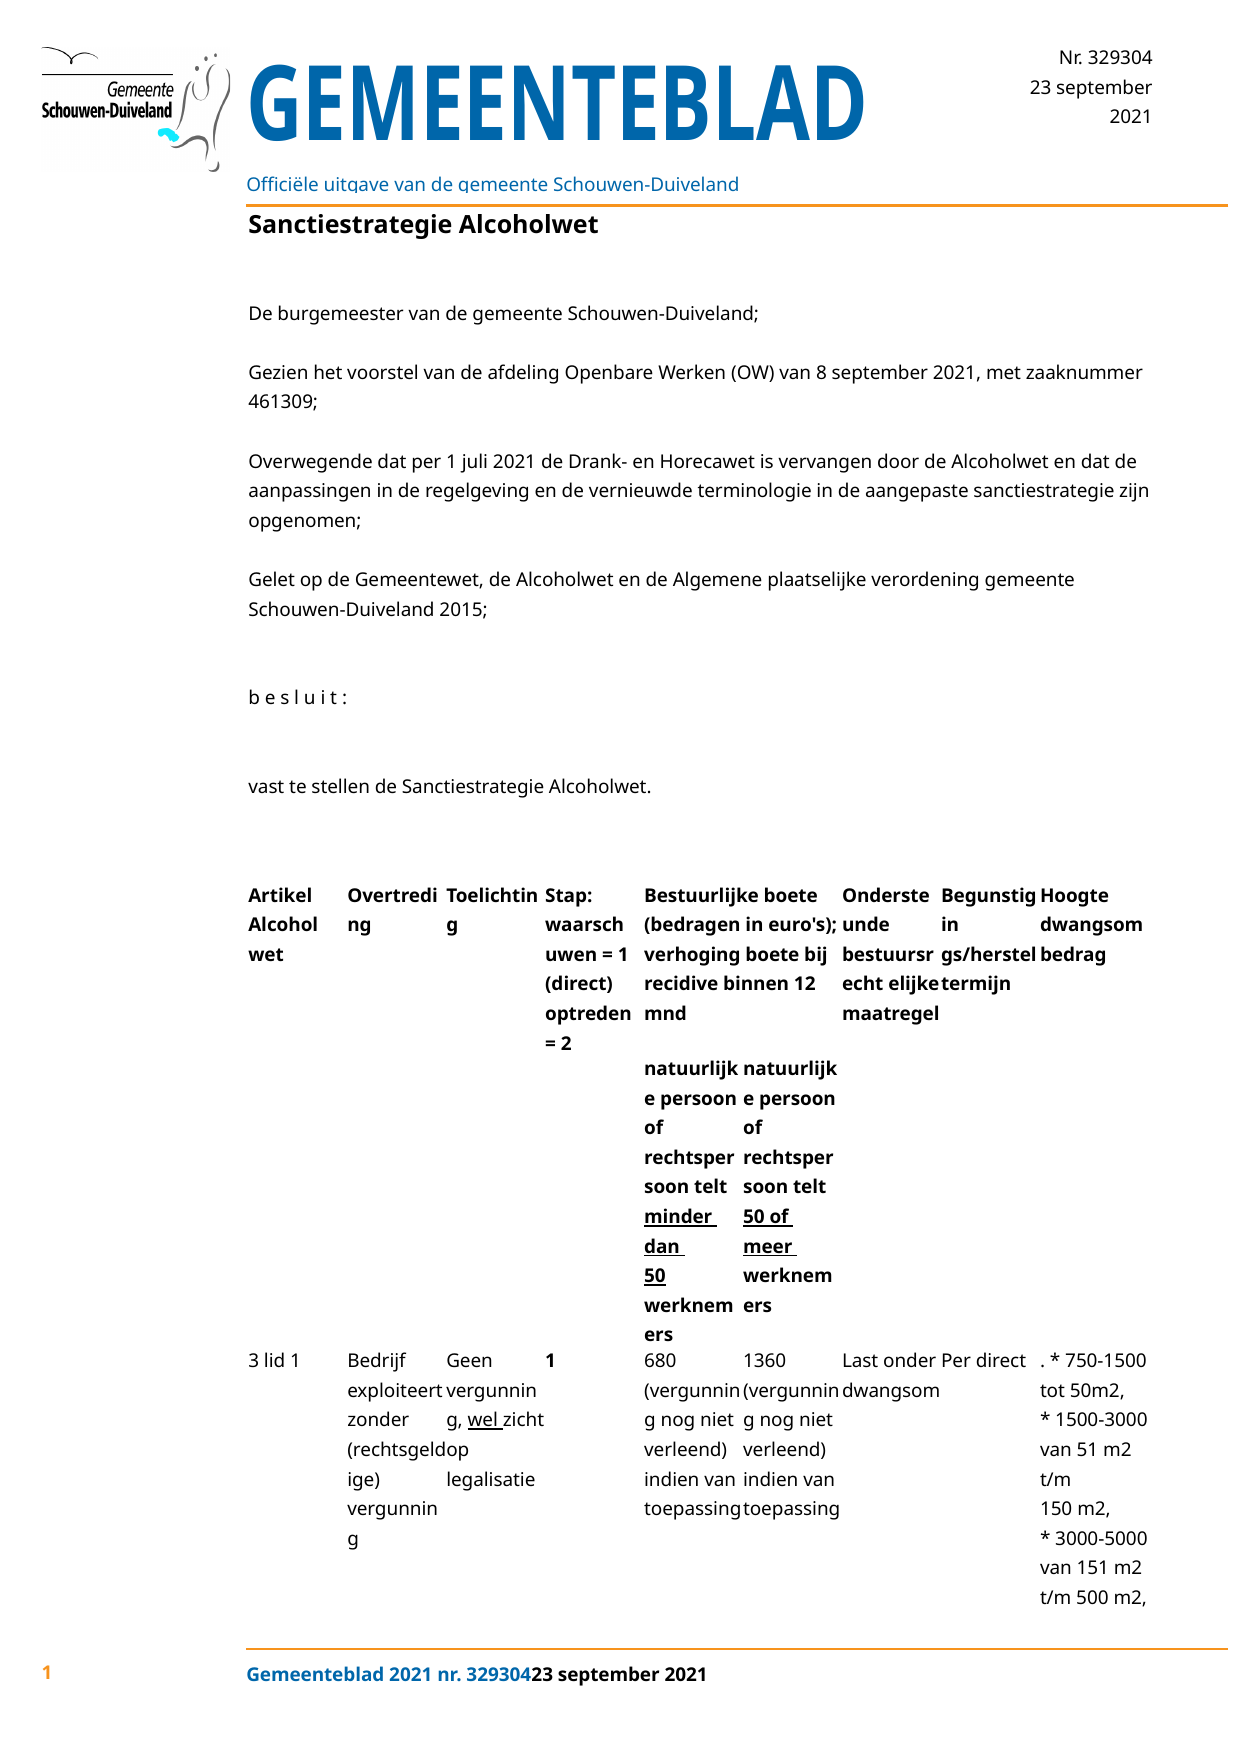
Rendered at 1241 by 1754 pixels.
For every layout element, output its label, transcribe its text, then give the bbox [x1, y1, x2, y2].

table_header Stap: waarsch uwen = 1 (direct) optreden = 2 [545, 882, 644, 1055]
table_cell [842, 1055, 941, 1347]
text vast te stellen de Sanctiestrategie Alcoholwet. [248, 773, 1152, 799]
table_header Toelichting [446, 882, 545, 1055]
table_cell natuurlijke persoon of rechtspersoon telt minder dan 50 werknemers [644, 1055, 743, 1347]
text Sanctiestrategie Alcoholwet [248, 207, 1152, 241]
picture [41, 47, 231, 172]
text De burgemeester van de gemeente Schouwen-Duiveland; [248, 300, 1152, 326]
table_cell [347, 1055, 446, 1347]
table_header Overtreding [347, 882, 446, 1055]
table_cell [545, 1055, 644, 1347]
table_cell [941, 1055, 1040, 1347]
table_cell [248, 1055, 347, 1347]
table_cell [446, 1055, 545, 1347]
table_cell Bedrijf exploiteert zonder (rechtsgeldige) vergunning [347, 1348, 446, 1610]
text Gezien het voorstel van de afdeling Openbare Werken (OW) van 8 september 2021, met zaaknummer 461309; [248, 359, 1152, 414]
text Gelet op de Gemeentewet, de Alcoholwet en de Algemene plaatselijke verordening gemeente Schouwen-Duiveland 2015; [248, 566, 1152, 621]
table_header Bestuurlijke boete (bedragen in euro's); verhoging boete bij recidive binnen 12 mnd [644, 882, 842, 1055]
table_header Ondersteunde bestuursrecht elijke maatregel [842, 882, 941, 1055]
table_header Begunstigin gs/herstel termijn [941, 882, 1040, 1055]
table_cell Geen vergunning, wel zicht op legalisatie [446, 1348, 545, 1610]
table_header Hoogte dwangsom bedrag [1040, 882, 1152, 1055]
table_cell 680 (vergunning nog niet verleend) indien van toepassing [644, 1348, 743, 1610]
table_cell . * 750-1500 tot 50m2, * 1500-3000 van 51 m2 t/m 150 m2, * 3000-5000 van 151 m2 t/m 500 m2, [1040, 1348, 1152, 1610]
table_cell [1040, 1055, 1152, 1347]
text Overwegende dat per 1 juli 2021 de Drank- en Horecawet is vervangen door de Alcoholwet en dat de aanpassingen in de regelgeving en de vernieuwde terminologie in de aangepaste sanctiestrategie zijn opgenomen; [248, 448, 1152, 533]
table_cell 1 [545, 1348, 644, 1610]
table_cell 1360 (vergunning nog niet verleend) indien van toepassing [743, 1348, 842, 1610]
text b e s l u i t : [248, 684, 1152, 710]
table_cell Last onder dwangsom [842, 1348, 941, 1610]
table_cell 3 lid 1 [248, 1348, 347, 1610]
table_cell natuurlijke persoon of rechtspersoon telt 50 of meer werknemers [743, 1055, 842, 1347]
table_header Artikel Alcohol wet [248, 882, 347, 1055]
table_cell Per direct [941, 1348, 1040, 1610]
